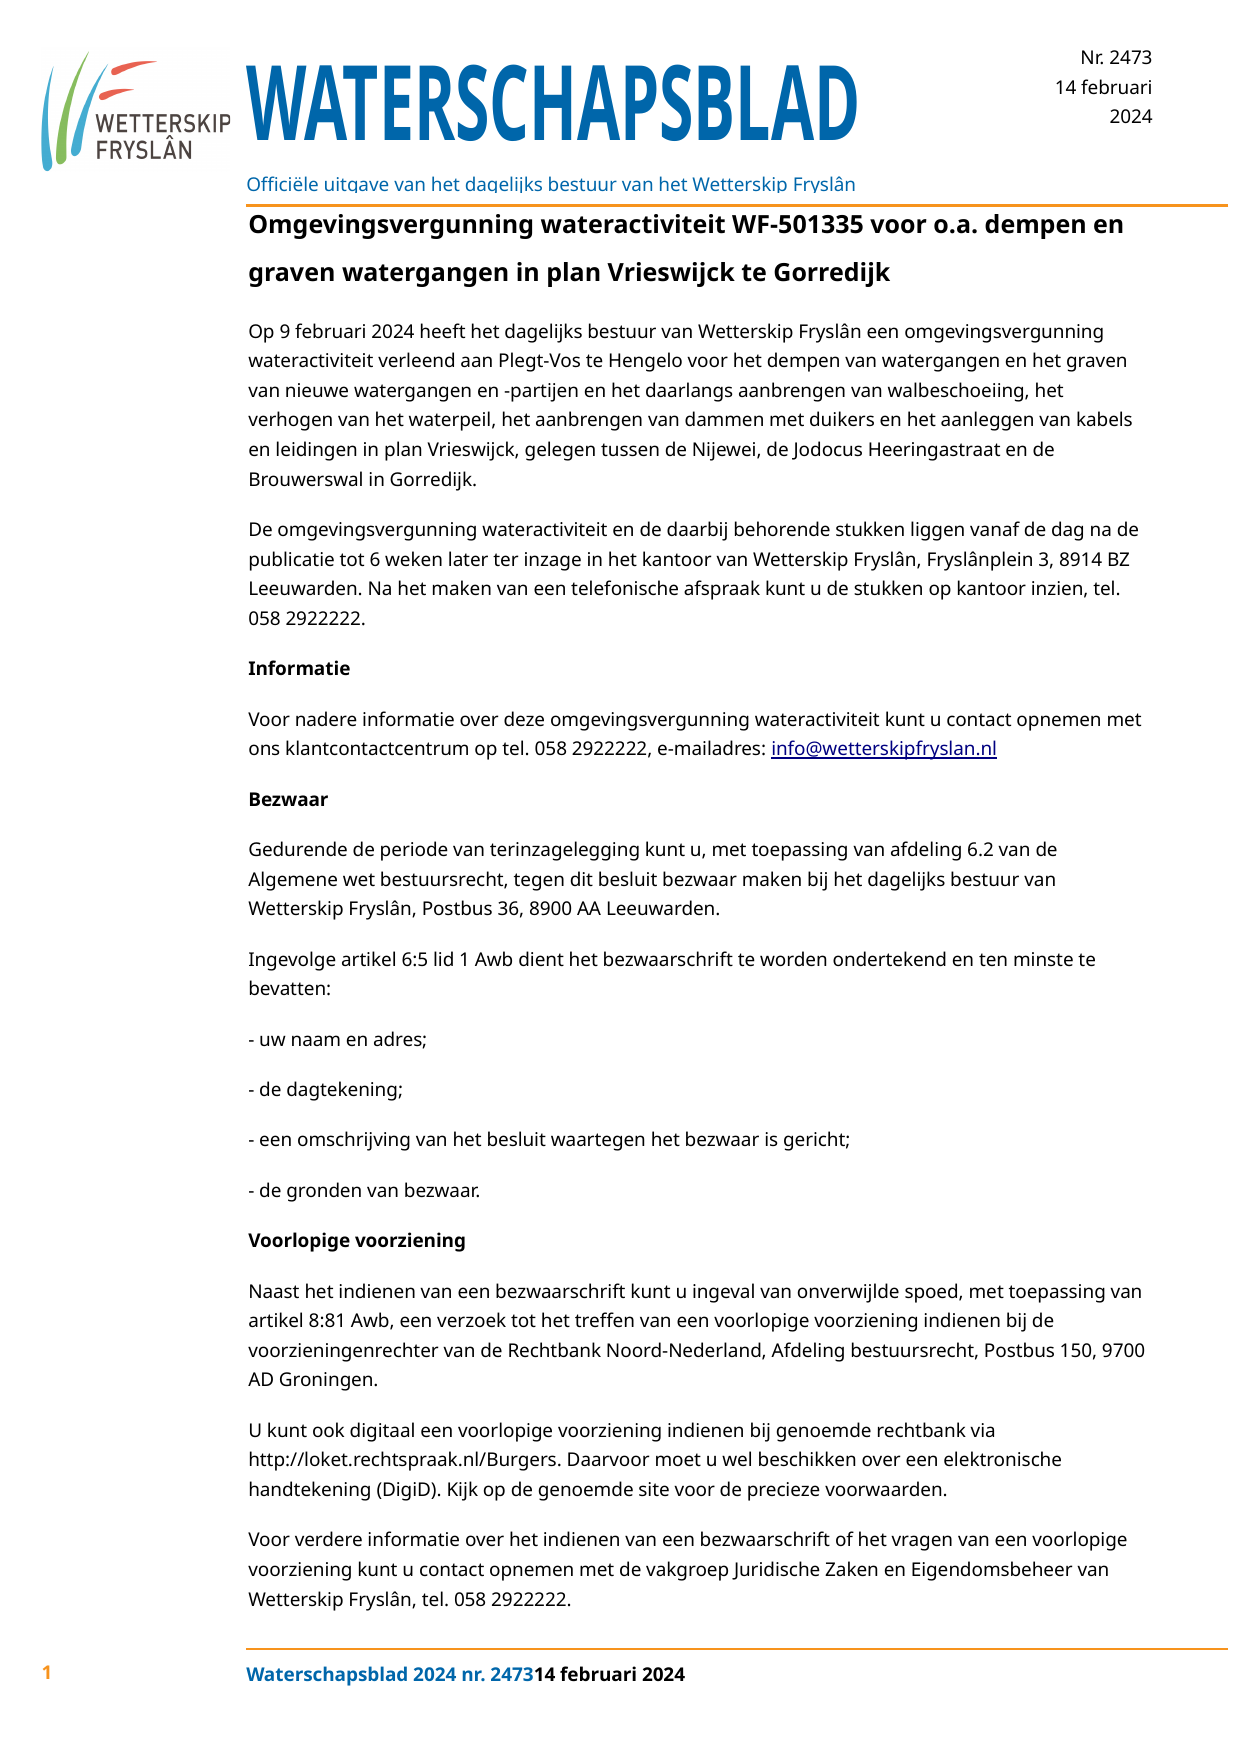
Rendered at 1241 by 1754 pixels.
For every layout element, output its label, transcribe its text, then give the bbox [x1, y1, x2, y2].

text Voorlopige voorziening [248, 1227, 1152, 1253]
text Naast het indienen van een bezwaarschrift kunt u ingeval van onverwijlde spoed, met toepassing van artikel 8:81 Awb, een verzoek tot het treffen van een voorlopige voorziening indienen bij de voorzieningenrechter van de Rechtbank Noord-Nederland, Afdeling bestuursrecht, Postbus 150, 9700 AD Groningen. [248, 1278, 1152, 1392]
text - de dagtekening; [248, 1076, 1152, 1102]
text Ingevolge artikel 6:5 lid 1 Awb dient het bezwaarschrift te worden ondertekend en ten minste te bevatten: [248, 946, 1152, 1001]
text - de gronden van bezwaar. [248, 1177, 1152, 1203]
picture [41, 47, 231, 172]
text - uw naam en adres; [248, 1026, 1152, 1052]
text Omgevingsvergunning wateractiviteit WF-501335 voor o.a. dempen en graven watergangen in plan Vrieswijck te Gorredijk [248, 207, 1152, 288]
text Op 9 februari 2024 heeft het dagelijks bestuur van Wetterskip Fryslân een omgevingsvergunning wateractiviteit verleend aan Plegt-Vos te Hengelo voor het dempen van watergangen en het graven van nieuwe watergangen en -partijen en het daarlangs aanbrengen van walbeschoeiing, het verhogen van het waterpeil, het aanbrengen van dammen met duikers en het aanleggen van kabels en leidingen in plan Vrieswijck, gelegen tussen de Nijewei, de Jodocus Heeringastraat en de Brouwerswal in Gorredijk. [248, 318, 1152, 492]
text Voor verdere informatie over het indienen van een bezwaarschrift of het vragen van een voorlopige voorziening kunt u contact opnemen met de vakgroep Juridische Zaken en Eigendomsbeheer van Wetterskip Fryslân, tel. 058 2922222. [248, 1527, 1152, 1612]
text Gedurende de periode van terinzagelegging kunt u, met toepassing van afdeling 6.2 van de Algemene wet bestuursrecht, tegen dit besluit bezwaar maken bij het dagelijks bestuur van Wetterskip Fryslân, Postbus 36, 8900 AA Leeuwarden. [248, 836, 1152, 921]
text Bezwaar [248, 786, 1152, 812]
text Voor nadere informatie over deze omgevingsvergunning wateractiviteit kunt u contact opnemen met ons klantcontactcentrum op tel. 058 2922222, e-mailadres: info@wetterskipfryslan.nl [248, 706, 1152, 761]
text De omgevingsvergunning wateractiviteit en de daarbij behorende stukken liggen vanaf de dag na de publicatie tot 6 weken later ter inzage in het kantoor van Wetterskip Fryslân, Fryslânplein 3, 8914 BZ Leeuwarden. Na het maken van een telefonische afspraak kunt u de stukken op kantoor inzien, tel. 058 2922222. [248, 516, 1152, 631]
text Informatie [248, 655, 1152, 681]
text - een omschrijving van het besluit waartegen het bezwaar is gericht; [248, 1127, 1152, 1152]
text U kunt ook digitaal een voorlopige voorziening indienen bij genoemde rechtbank via http://loket.rechtspraak.nl/Burgers. Daarvoor moet u wel beschikken over een elektronische handtekening (DigiD). Kijk op de genoemde site voor de precieze voorwaarden. [248, 1417, 1152, 1502]
